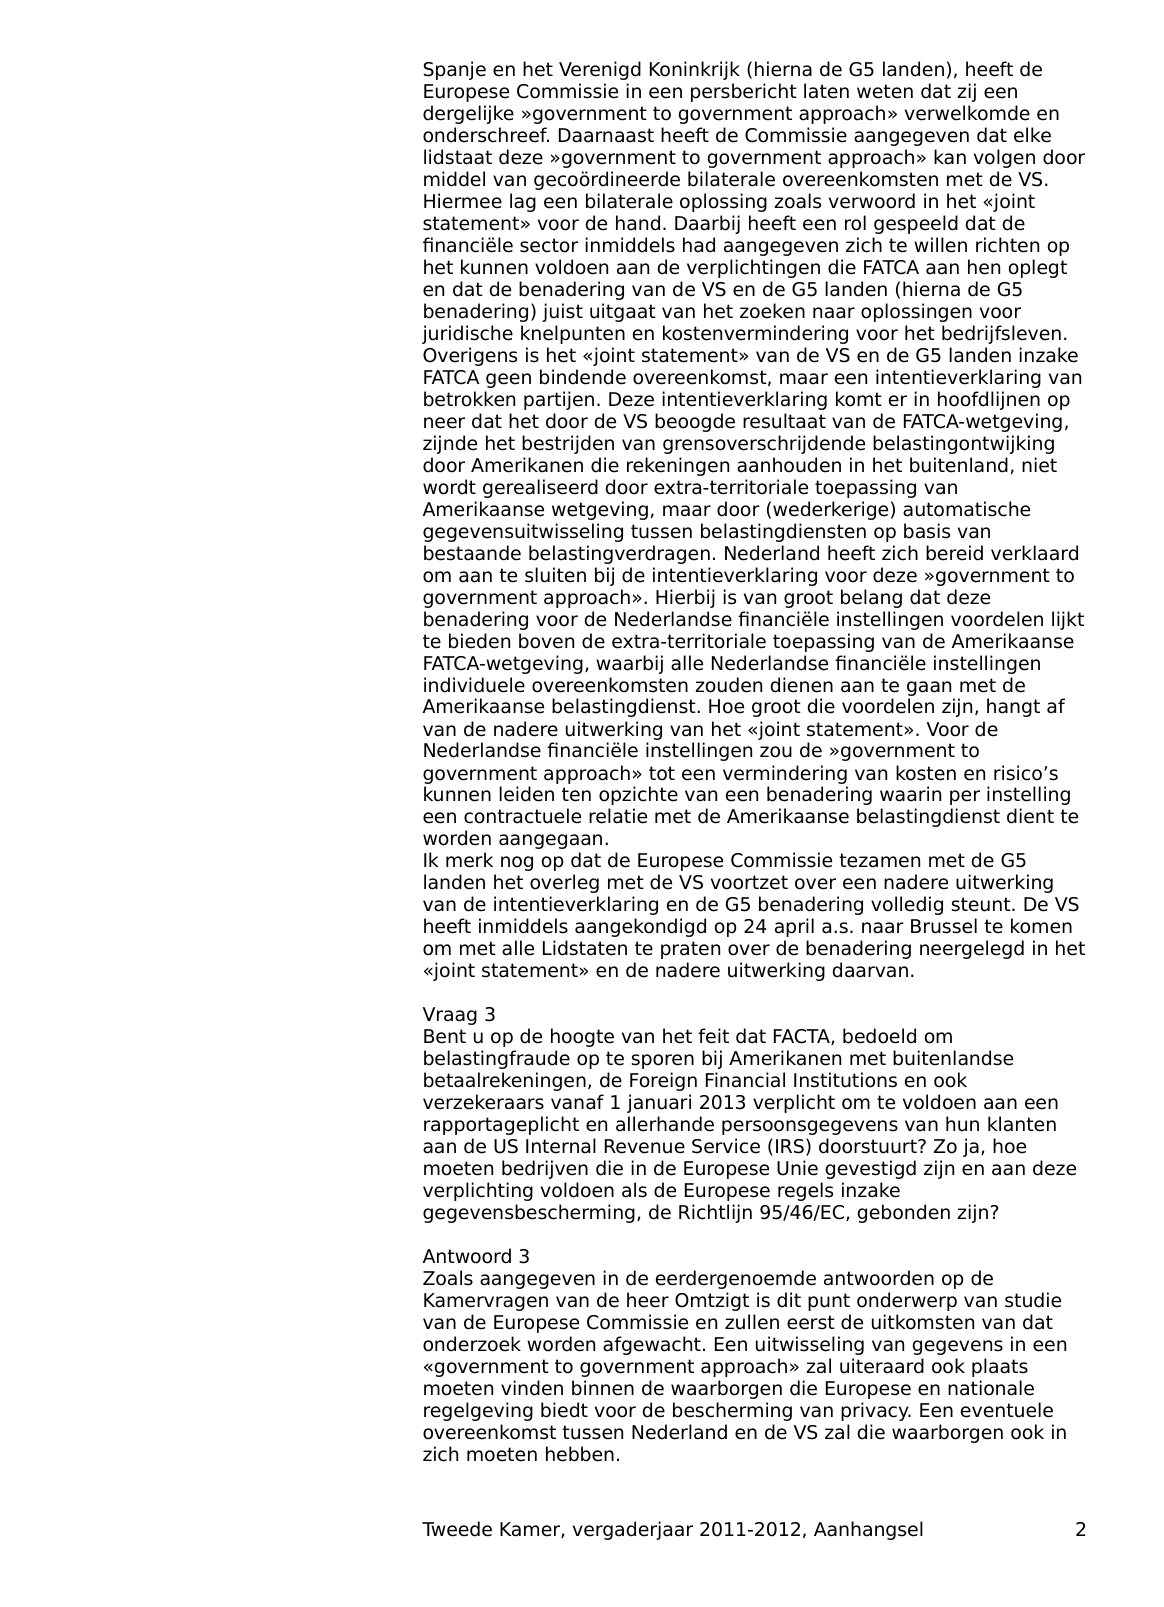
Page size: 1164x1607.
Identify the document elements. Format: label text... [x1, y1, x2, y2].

text Vraag 3 [422, 1004, 1087, 1026]
text Zoals aangegeven in de eerdergenoemde antwoorden op de Kamervragen van de heer Omtzigt is dit punt onderwerp van studie van de Europese Commissie en zullen eerst de uitkomsten van dat onderzoek worden afgewacht. Een uitwisseling van gegevens in een «government to government approach» zal uiteraard ook plaats moeten vinden binnen de waarborgen die Europese en nationale regelgeving biedt voor de bescherming van privacy. Een eventuele overeenkomst tussen Nederland en de VS zal die waarborgen ook in zich moeten hebben. [422, 1268, 1087, 1466]
text Overigens is het «joint statement» van de VS en de G5 landen inzake FATCA geen bindende overeenkomst, maar een intentieverklaring van betrokken partijen. Deze intentieverklaring komt er in hoofdlijnen op neer dat het door de VS beoogde resultaat van de FATCA-wetgeving, zijnde het bestrijden van grensoverschrijdende belastingontwijking door Amerikanen die rekeningen aanhouden in het buitenland, niet wordt gerealiseerd door extra-territoriale toepassing van Amerikaanse wetgeving, maar door (wederkerige) automatische gegevensuitwisseling tussen belastingdiensten op basis van bestaande belastingverdragen. Nederland heeft zich bereid verklaard om aan te sluiten bij de intentieverklaring voor deze »government to government approach». Hierbij is van groot belang dat deze benadering voor de Nederlandse financiële instellingen voordelen lijkt te bieden boven de extra-territoriale toepassing van de Amerikaanse FATCA-wetgeving, waarbij alle Nederlandse financiële instellingen individuele overeenkomsten zouden dienen aan te gaan met de Amerikaanse belastingdienst. Hoe groot die voordelen zijn, hangt af van de nadere uitwerking van het «joint statement». Voor de Nederlandse financiële instellingen zou de »government to government approach» tot een vermindering van kosten en risico’s kunnen leiden ten opzichte van een benadering waarin per instelling een contractuele relatie met de Amerikaanse belastingdienst dient te worden aangegaan. [422, 345, 1087, 850]
text Antwoord 3 [422, 1246, 1087, 1268]
text Bent u op de hoogte van het feit dat FACTA, bedoeld om belastingfraude op te sporen bij Amerikanen met buitenlandse betaalrekeningen, de Foreign Financial Institutions en ook verzekeraars vanaf 1 januari 2013 verplicht om te voldoen aan een rapportageplicht en allerhande persoonsgegevens van hun klanten aan de US Internal Revenue Service (IRS) doorstuurt? Zo ja, hoe moeten bedrijven die in de Europese Unie gevestigd zijn en aan deze verplichting voldoen als de Europese regels inzake gegevensbescherming, de Richtlijn 95/46/EC, gebonden zijn? [422, 1026, 1087, 1224]
text Ik merk nog op dat de Europese Commissie tezamen met de G5 landen het overleg met de VS voortzet over een nadere uitwerking van de intentieverklaring en de G5 benadering volledig steunt. De VS heeft inmiddels aangekondigd op 24 april a.s. naar Brussel te komen om met alle Lidstaten te praten over de benadering neergelegd in het «joint statement» en de nadere uitwerking daarvan. [422, 850, 1087, 982]
text Spanje en het Verenigd Koninkrijk (hierna de G5 landen), heeft de Europese Commissie in een persbericht laten weten dat zij een dergelijke »government to government approach» verwelkomde en onderschreef. Daarnaast heeft de Commissie aangegeven dat elke lidstaat deze »government to government approach» kan volgen door middel van gecoördineerde bilaterale overeenkomsten met de VS. Hiermee lag een bilaterale oplossing zoals verwoord in het «joint statement» voor de hand. Daarbij heeft een rol gespeeld dat de financiële sector inmiddels had aangegeven zich te willen richten op het kunnen voldoen aan de verplichtingen die FATCA aan hen oplegt en dat de benadering van de VS en de G5 landen (hierna de G5 benadering) juist uitgaat van het zoeken naar oplossingen voor juridische knelpunten en kostenvermindering voor het bedrijfsleven. [422, 59, 1087, 345]
